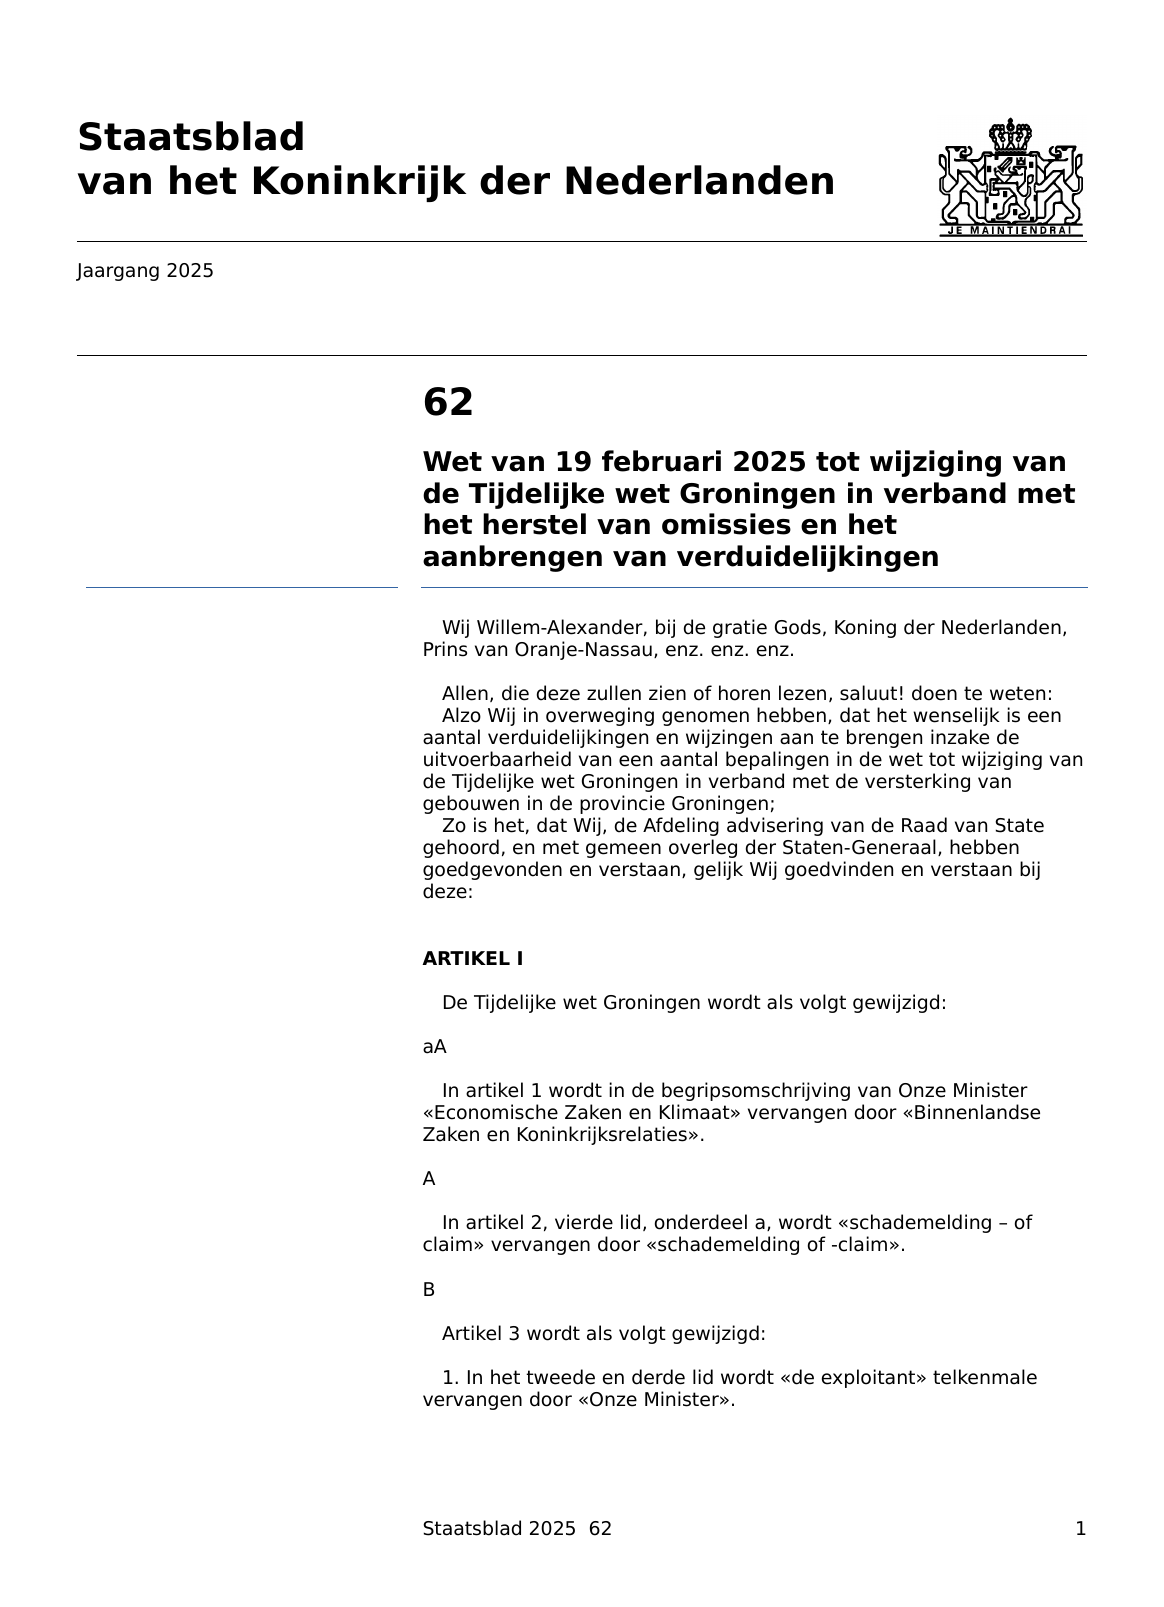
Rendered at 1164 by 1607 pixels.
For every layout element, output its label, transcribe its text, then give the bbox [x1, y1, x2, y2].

table_header [886, 100, 1087, 241]
text In artikel 1 wordt in de begripsomschrijving van Onze Minister «Economische Zaken en Klimaat» vervangen door «Binnenlandse Zaken en Koninkrijksrelaties». [422, 1080, 1087, 1146]
table_cell Jaargang 2025 [77, 242, 1087, 355]
picture [936, 115, 1087, 240]
text Wij Willem-Alexander, bij de gratie Gods, Koning der Nederlanden, Prins van Oranje-Nassau, enz. enz. enz. [422, 617, 1087, 661]
text aA [422, 1036, 1087, 1058]
subtitle ARTIKEL I [422, 947, 1087, 969]
text Allen, die deze zullen zien of horen lezen, saluut! doen te weten: [422, 683, 1087, 705]
text B [422, 1278, 1087, 1300]
text A [422, 1168, 1087, 1190]
text Alzo Wij in overweging genomen hebben, dat het wenselijk is een aantal verduidelijkingen en wijzingen aan te brengen inzake de uitvoerbaarheid van een aantal bepalingen in de wet tot wijziging van de Tijdelijke wet Groningen in verband met de versterking van gebouwen in de provincie Groningen; [422, 705, 1087, 815]
text Zo is het, dat Wij, de Afdeling advisering van de Raad van State gehoord, en met gemeen overleg der Staten-Generaal, hebben goedgevonden en verstaan, gelijk Wij goedvinden en verstaan bij deze: [422, 815, 1087, 903]
text Artikel 3 wordt als volgt gewijzigd: [422, 1323, 1087, 1344]
text Wet van 19 februari 2025 tot wijziging van de Tijdelijke wet Groningen in verband met het herstel van omissies en het aanbrengen van verduidelijkingen [422, 447, 1087, 573]
text De Tijdelijke wet Groningen wordt als volgt gewijzigd: [422, 992, 1087, 1014]
subtitle 62 [422, 381, 1087, 424]
table_header Staatsblad van het Koninkrijk der Nederlanden [77, 100, 886, 241]
text 1. In het tweede en derde lid wordt «de exploitant» telkenmale vervangen door «Onze Minister». [422, 1367, 1087, 1411]
text In artikel 2, vierde lid, onderdeel a, wordt «schademelding – of claim» vervangen door «schademelding of -claim». [422, 1212, 1087, 1256]
